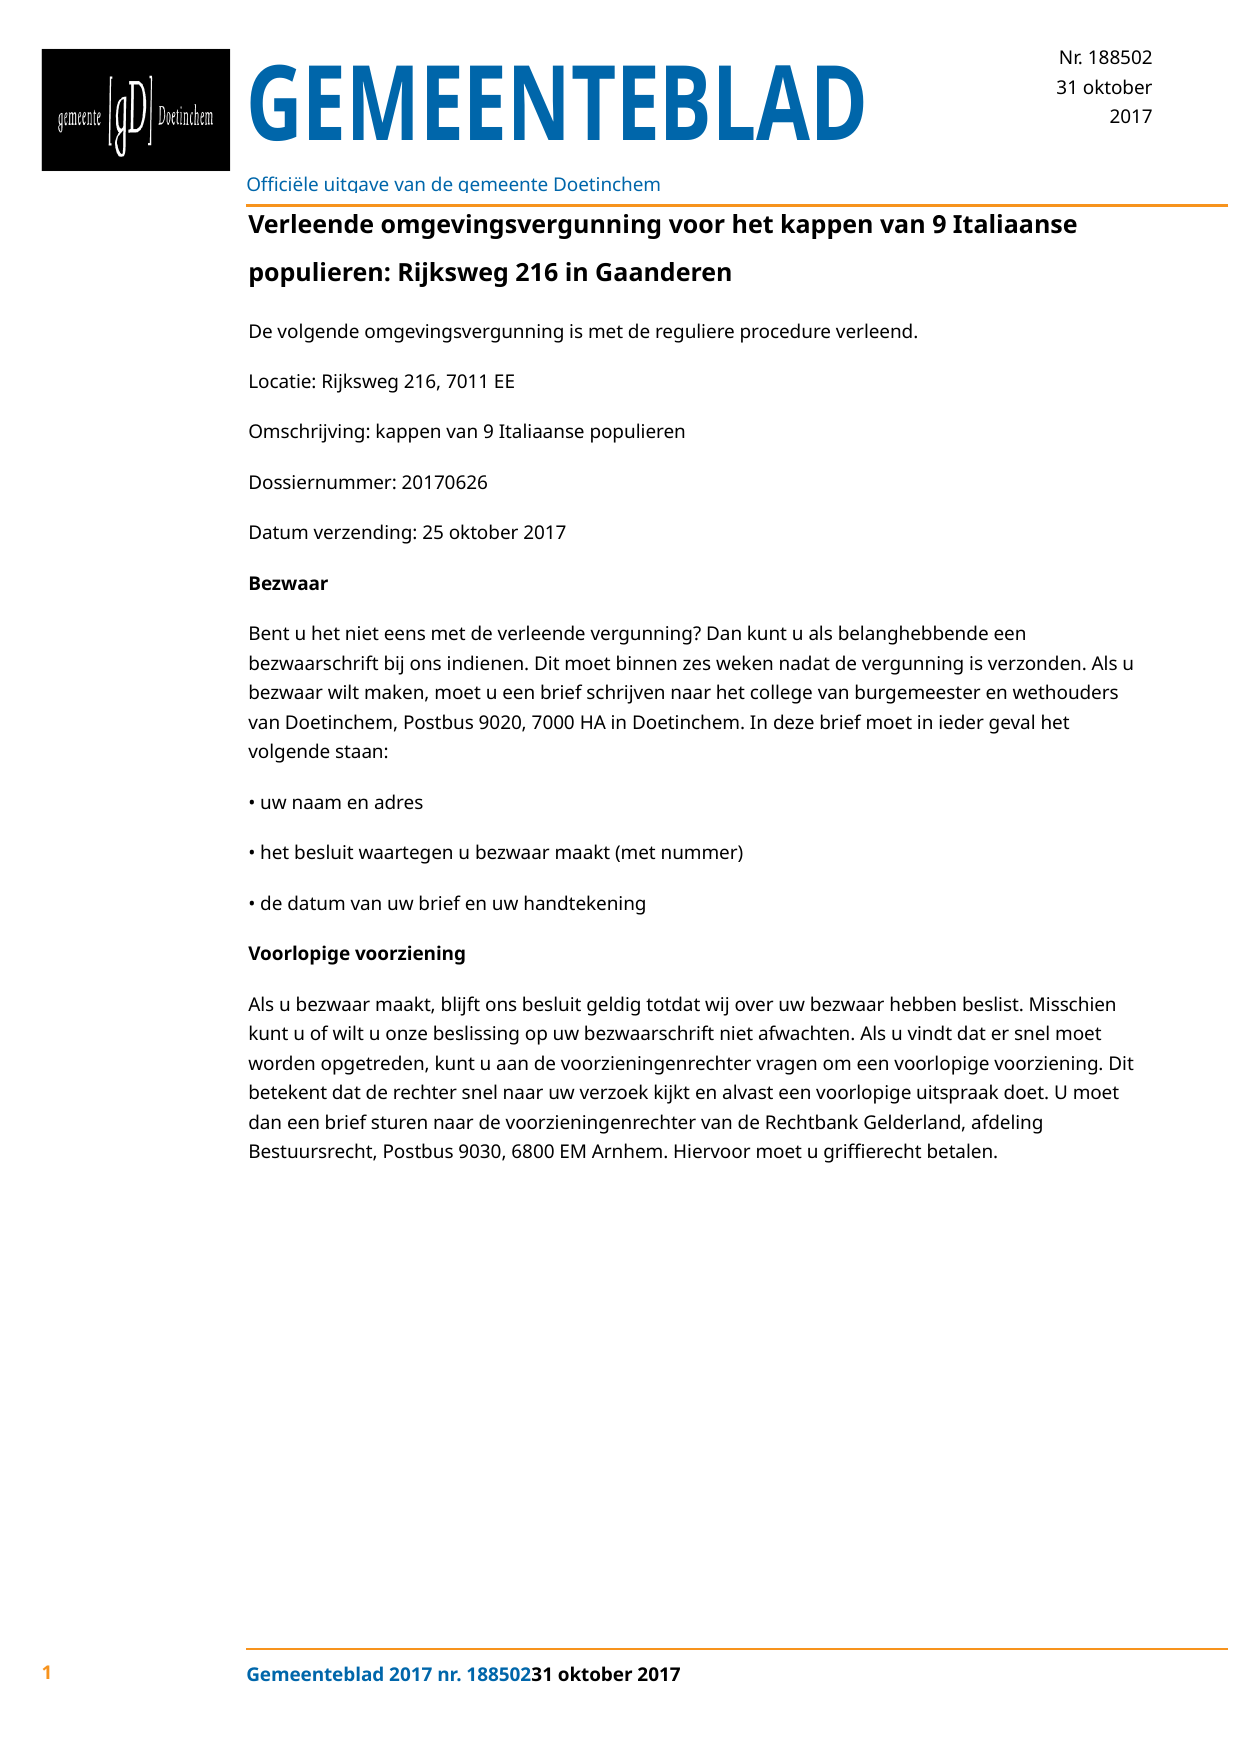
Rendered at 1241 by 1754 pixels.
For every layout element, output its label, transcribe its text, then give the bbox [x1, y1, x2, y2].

text Als u bezwaar maakt, blijft ons besluit geldig totdat wij over uw bezwaar hebben beslist. Misschien kunt u of wilt u onze beslissing op uw bezwaarschrift niet afwachten. Als u vindt dat er snel moet worden opgetreden, kunt u aan de voorzieningenrechter vragen om een voorlopige voorziening. Dit betekent dat de rechter snel naar uw verzoek kijkt en alvast een voorlopige uitspraak doet. U moet dan een brief sturen naar de voorzieningenrechter van de Rechtbank Gelderland, afdeling Bestuursrecht, Postbus 9030, 6800 EM Arnhem. Hiervoor moet u griffierecht betalen. [248, 991, 1152, 1164]
text Omschrijving: kappen van 9 Italiaanse populieren [248, 419, 1152, 444]
text Verleende omgevingsvergunning voor het kappen van 9 Italiaanse populieren: Rijksweg 216 in Gaanderen [248, 207, 1152, 288]
text De volgende omgevingsvergunning is met de reguliere procedure verleend. [248, 318, 1152, 344]
text • het besluit waartegen u bezwaar maakt (met nummer) [248, 839, 1152, 865]
text Datum verzending: 25 oktober 2017 [248, 519, 1152, 545]
text Bent u het niet eens met de verleende vergunning? Dan kunt u als belanghebbende een bezwaarschrift bij ons indienen. Dit moet binnen zes weken nadat de vergunning is verzonden. Als u bezwaar wilt maken, moet u een brief schrijven naar het college van burgemeester en wethouders van Doetinchem, Postbus 9020, 7000 HA in Doetinchem. In deze brief moet in ieder geval het volgende staan: [248, 620, 1152, 764]
text Bezwaar [248, 570, 1152, 596]
text • de datum van uw brief en uw handtekening [248, 890, 1152, 916]
text • uw naam en adres [248, 789, 1152, 815]
text Voorlopige voorziening [248, 940, 1152, 966]
text Dossiernummer: 20170626 [248, 469, 1152, 495]
text Locatie: Rijksweg 216, 7011 EE [248, 368, 1152, 394]
picture [41, 47, 231, 172]
